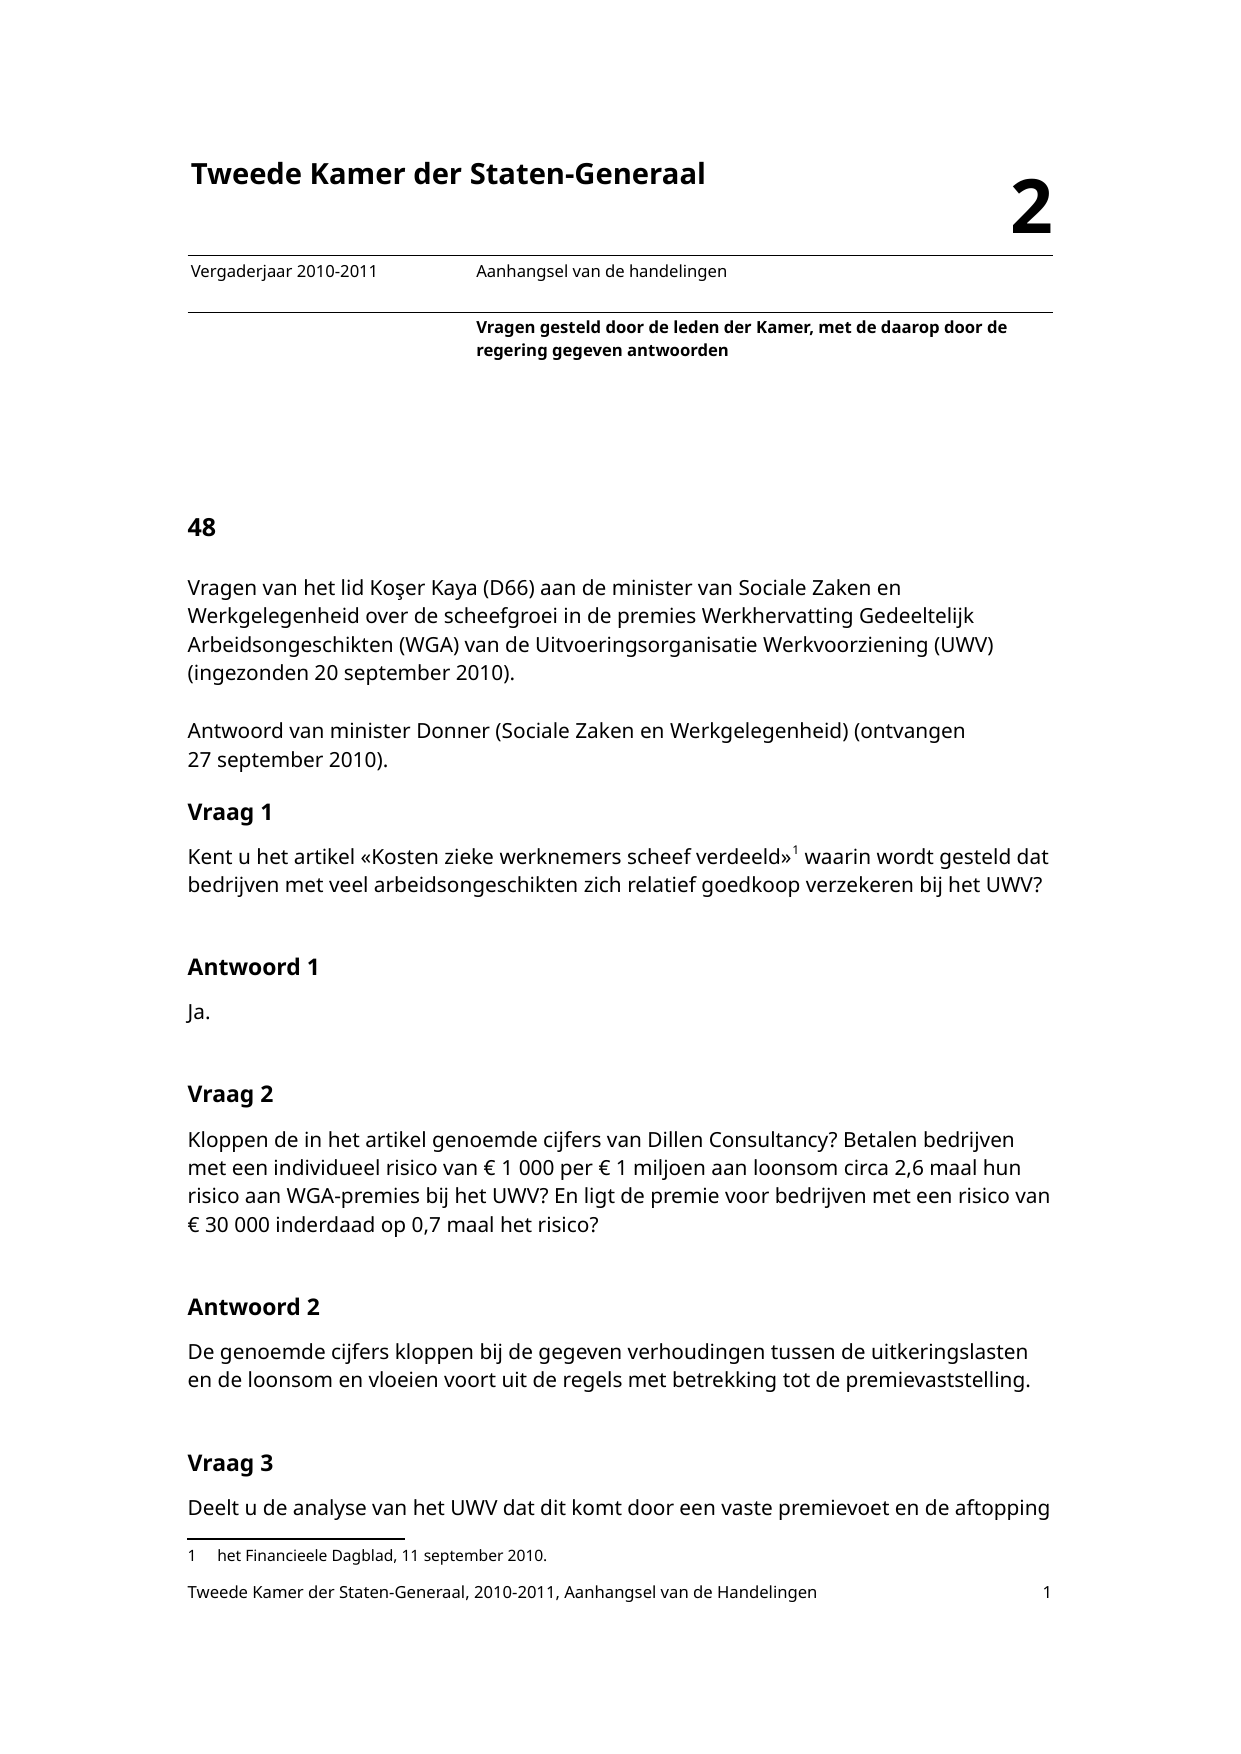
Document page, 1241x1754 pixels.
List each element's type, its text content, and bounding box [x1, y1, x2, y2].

subtitle Vraag 2 [187, 1078, 1053, 1110]
table_header Tweede Kamer der Staten-Generaal [188, 150, 879, 255]
subtitle Antwoord 1 [187, 951, 1053, 982]
table_cell Vergaderjaar 2010-2011 [188, 256, 473, 312]
table_cell Vragen gesteld door de leden der Kamer, met de daarop door de regering gegeven antwoorden [473, 313, 1053, 361]
text het Financieele Dagblad, 11 september 2010. [187, 1538, 1053, 1566]
text De genoemde cijfers kloppen bij de gegeven verhoudingen tussen de uitkeringslasten en de loonsom en vloeien voort uit de regels met betrekking tot de premievaststelling. [187, 1337, 1053, 1394]
text Antwoord van minister Donner (Sociale Zaken en Werkgelegenheid) (ontvangen 27 september 2010). [187, 716, 1053, 773]
text 48 [187, 509, 1053, 543]
subtitle Antwoord 2 [187, 1291, 1053, 1322]
text Ja. [187, 997, 1053, 1026]
text Kent u het artikel «Kosten zieke werknemers scheef verdeeld» waarin wordt gesteld dat bedrijven met veel arbeidsongeschikten zich relatief goedkoop verzekeren bij het UWV? [187, 842, 1053, 899]
text Kloppen de in het artikel genoemde cijfers van Dillen Consultancy? Betalen bedrijven met een individueel risico van € 1 000 per € 1 miljoen aan loonsom circa 2,6 maal hun risico aan WGA-premies bij het UWV? En ligt de premie voor bedrijven met een risico van € 30 000 inderdaad op 0,7 maal het risico? [187, 1125, 1053, 1238]
table_cell [188, 313, 473, 361]
subtitle Vraag 1 [187, 796, 1053, 827]
text Deelt u de analyse van het UWV dat dit komt door een vaste premievoet en de aftopping [187, 1493, 1053, 1521]
table_cell Aanhangsel van de handelingen [473, 256, 1053, 312]
table_header 2 [880, 150, 1053, 255]
text Vragen van het lid Koşer Kaya (D66) aan de minister van Sociale Zaken en Werkgelegenheid over de scheefgroei in de premies Werkhervatting Gedeeltelijk Arbeidsongeschikten (WGA) van de Uitvoeringsorganisatie Werkvoorziening (UWV) (ingezonden 20 september 2010). [187, 573, 1053, 687]
subtitle Vraag 3 [187, 1447, 1053, 1478]
